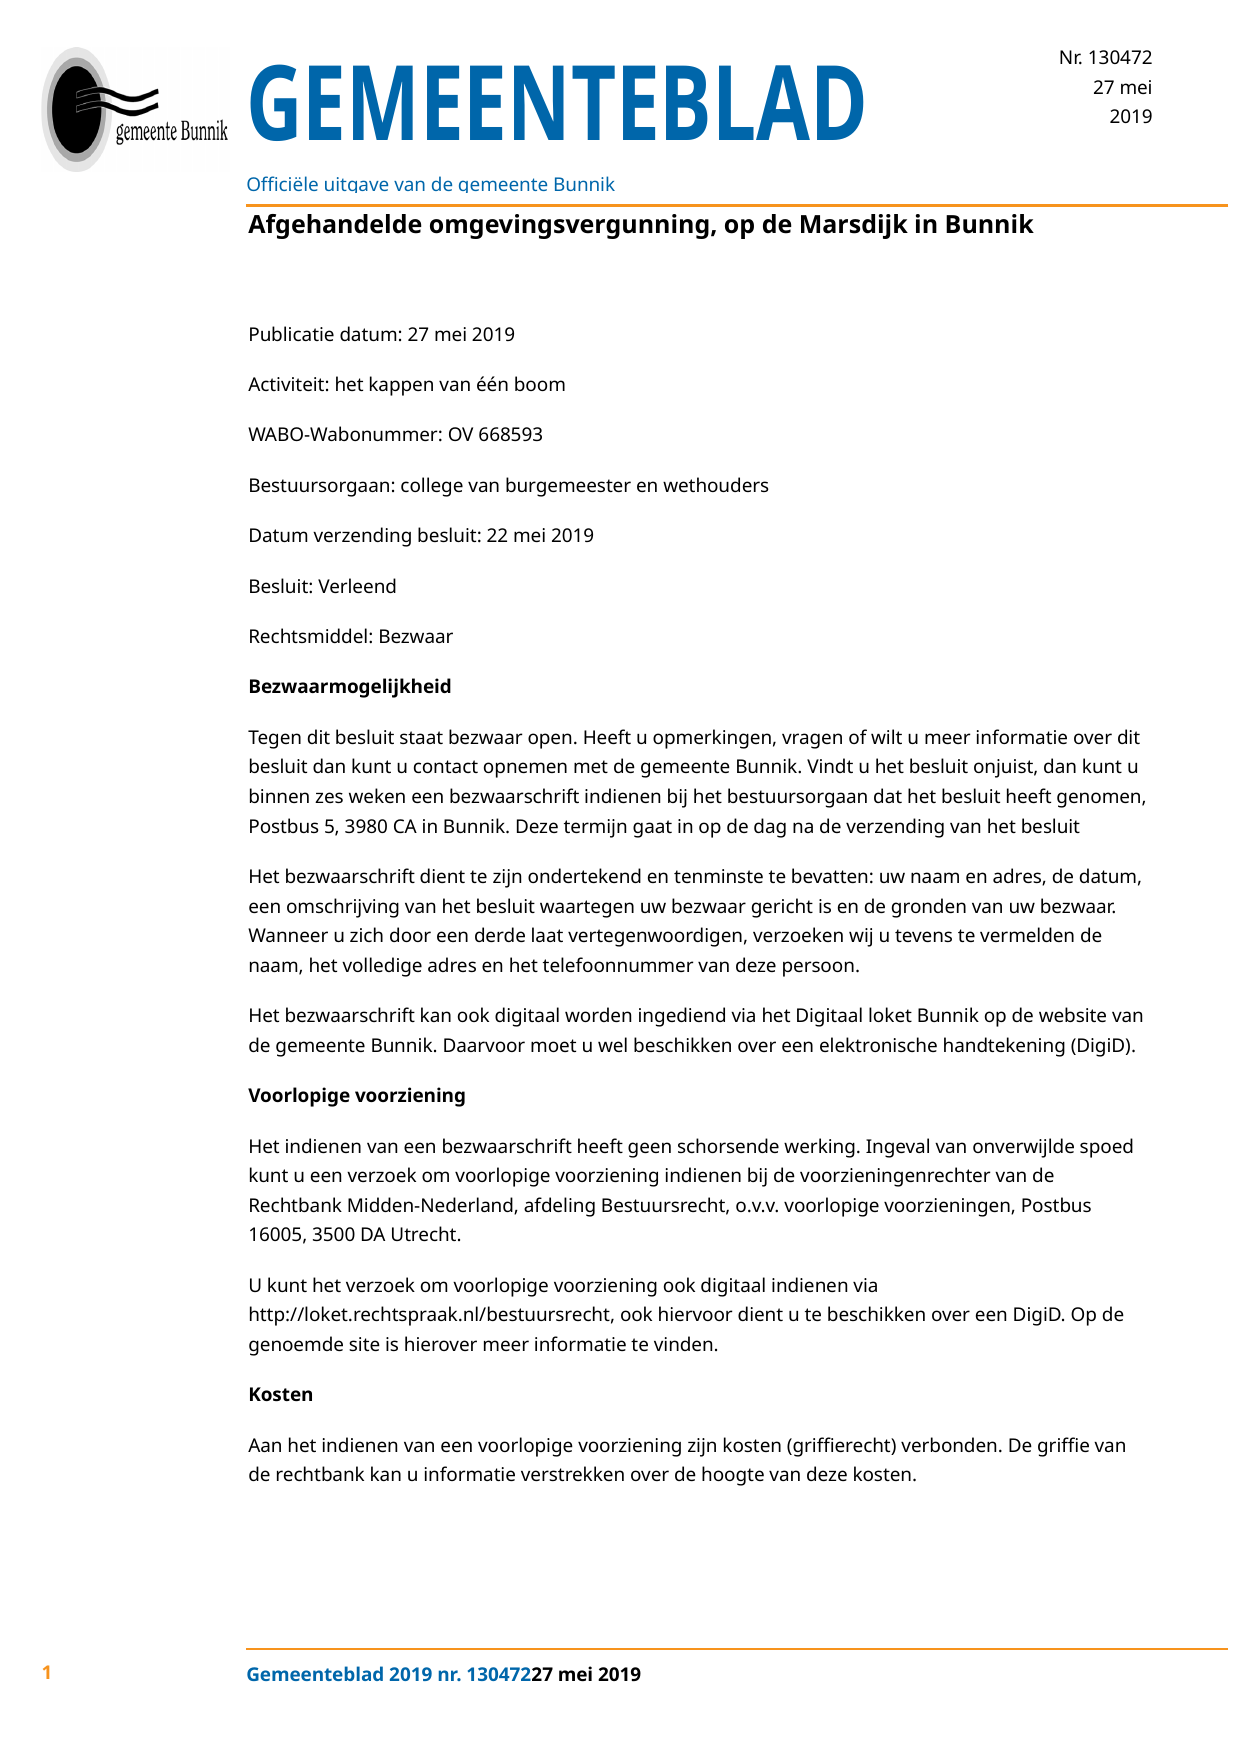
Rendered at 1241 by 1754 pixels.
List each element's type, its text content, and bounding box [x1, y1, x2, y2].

text Rechtsmiddel: Bezwaar [248, 623, 1152, 649]
text Bezwaarmogelijkheid [248, 674, 1152, 699]
text Besluit: Verleend [248, 573, 1152, 598]
text Afgehandelde omgevingsvergunning, op de Marsdijk in Bunnik [248, 207, 1152, 241]
text Publicatie datum: 27 mei 2019 [248, 321, 1152, 346]
text Het indienen van een bezwaarschrift heeft geen schorsende werking. Ingeval van onverwijlde spoed kunt u een verzoek om voorlopige voorziening indienen bij de voorzieningenrechter van de Rechtbank Midden-Nederland, afdeling Bestuursrecht, o.v.v. voorlopige voorzieningen, Postbus 16005, 3500 DA Utrecht. [248, 1133, 1152, 1247]
text Het bezwaarschrift dient te zijn ondertekend en tenminste te bevatten: uw naam en adres, de datum, een omschrijving van het besluit waartegen uw bezwaar gericht is en de gronden van uw bezwaar. Wanneer u zich door een derde laat vertegenwoordigen, verzoeken wij u tevens te vermelden de naam, het volledige adres en het telefoonnummer van deze persoon. [248, 863, 1152, 978]
text Bestuursorgaan: college van burgemeester en wethouders [248, 472, 1152, 498]
text Kosten [248, 1382, 1152, 1407]
text Activiteit: het kappen van één boom [248, 371, 1152, 397]
text U kunt het verzoek om voorlopige voorziening ook digitaal indienen via http://loket.rechtspraak.nl/bestuursrecht, ook hiervoor dient u te beschikken over een DigiD. Op de genoemde site is hierover meer informatie te vinden. [248, 1272, 1152, 1357]
text Datum verzending besluit: 22 mei 2019 [248, 522, 1152, 548]
text Aan het indienen van een voorlopige voorziening zijn kosten (griffierecht) verbonden. De griffie van de rechtbank kan u informatie verstrekken over de hoogte van deze kosten. [248, 1432, 1152, 1487]
text Tegen dit besluit staat bezwaar open. Heeft u opmerkingen, vragen of wilt u meer informatie over dit besluit dan kunt u contact opnemen met de gemeente Bunnik. Vindt u het besluit onjuist, dan kunt u binnen zes weken een bezwaarschrift indienen bij het bestuursorgaan dat het besluit heeft genomen, Postbus 5, 3980 CA in Bunnik. Deze termijn gaat in op de dag na de verzending van het besluit [248, 724, 1152, 838]
text Voorlopige voorziening [248, 1082, 1152, 1108]
text Het bezwaarschrift kan ook digitaal worden ingediend via het Digitaal loket Bunnik op de website van de gemeente Bunnik. Daarvoor moet u wel beschikken over een elektronische handtekening (DigiD). [248, 1002, 1152, 1058]
picture [41, 47, 231, 172]
text WABO-Wabonummer: OV 668593 [248, 422, 1152, 447]
